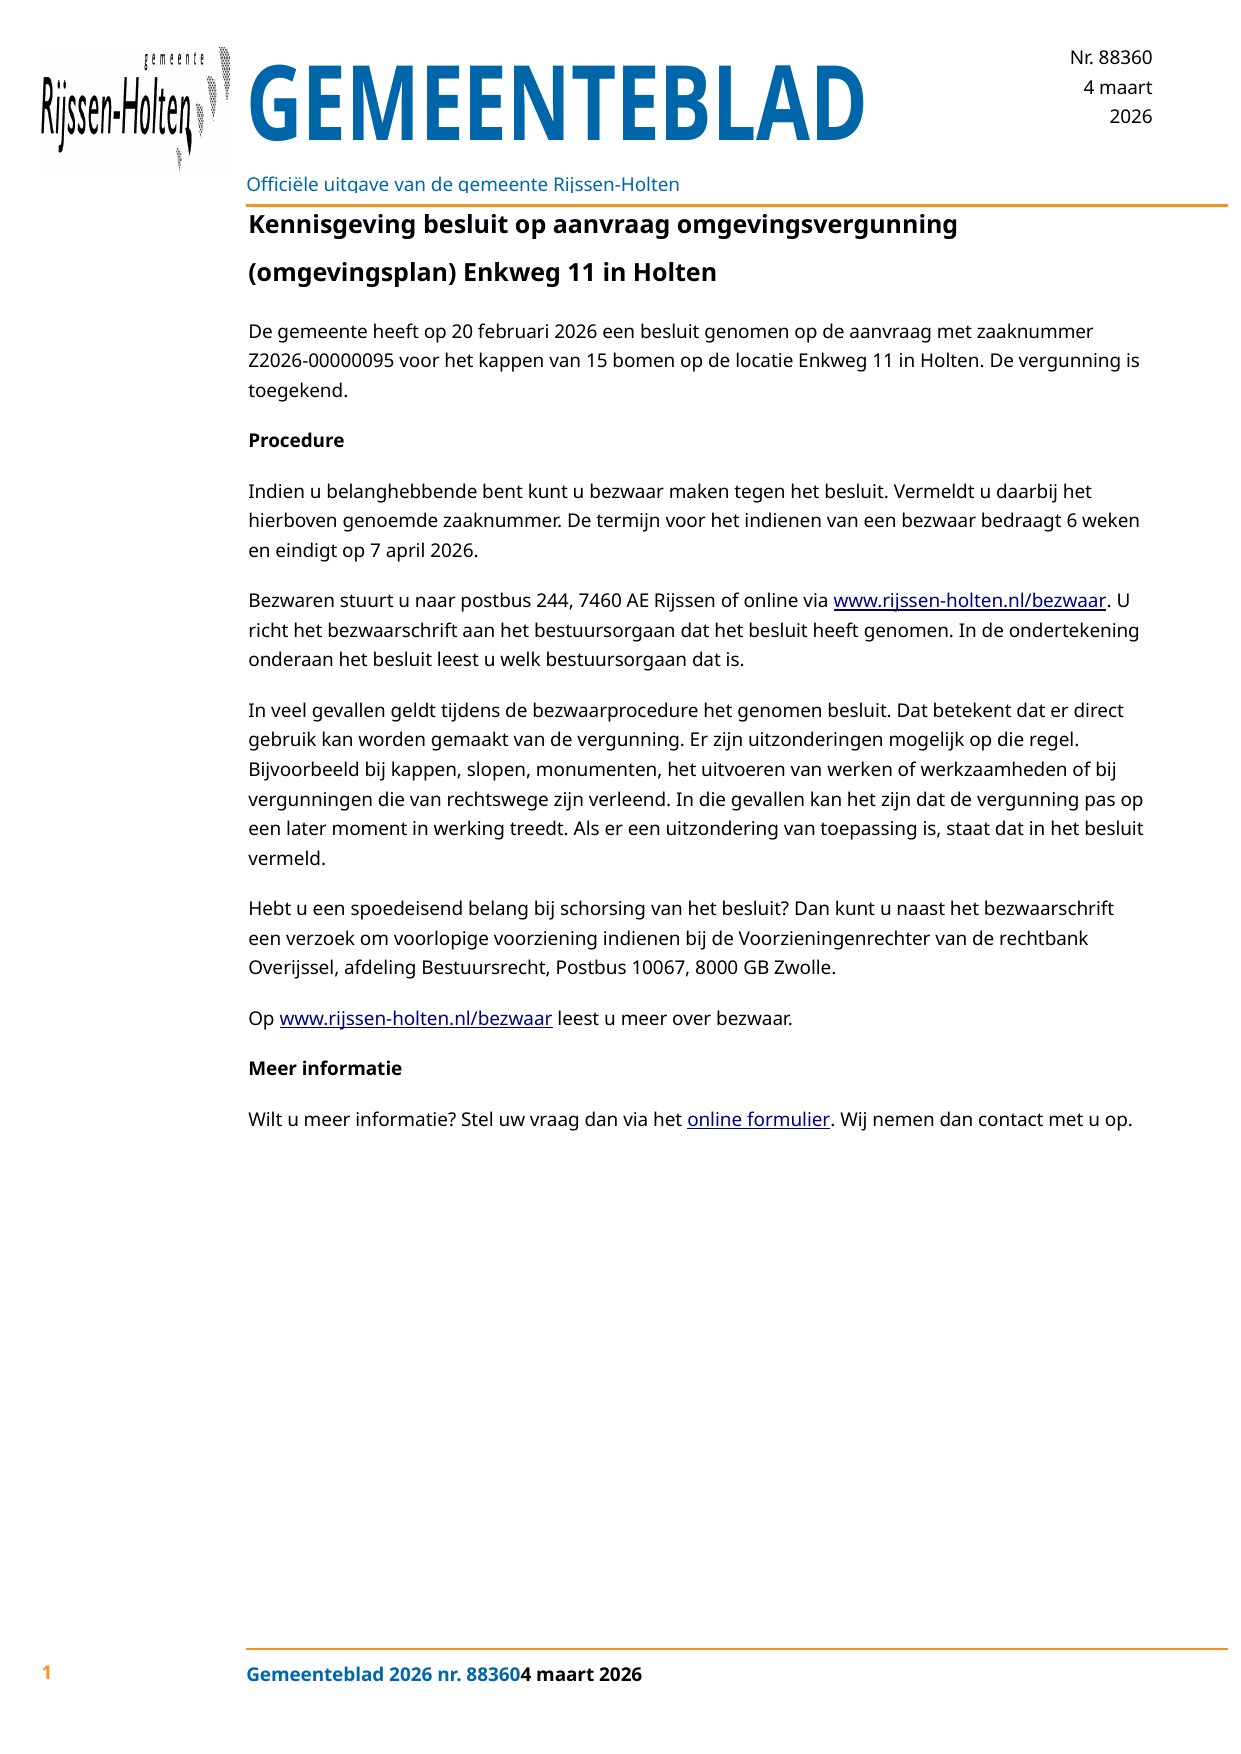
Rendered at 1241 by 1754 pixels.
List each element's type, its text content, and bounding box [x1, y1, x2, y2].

text De gemeente heeft op 20 februari 2026 een besluit genomen op de aanvraag met zaaknummer Z2026-00000095 voor het kappen van 15 bomen op de locatie Enkweg 11 in Holten. De vergunning is toegekend. [248, 318, 1152, 403]
text Indien u belanghebbende bent kunt u bezwaar maken tegen het besluit. Vermeldt u daarbij het hierboven genoemde zaaknummer. De termijn voor het indienen van een bezwaar bedraagt 6 weken en eindigt op 7 april 2026. [248, 478, 1152, 563]
text Kennisgeving besluit op aanvraag omgevingsvergunning (omgevingsplan) Enkweg 11 in Holten [248, 207, 1152, 288]
text Op www.rijssen-holten.nl/bezwaar leest u meer over bezwaar. [248, 1005, 1152, 1031]
picture [41, 47, 231, 172]
text Procedure [248, 427, 1152, 453]
text Wilt u meer informatie? Stel uw vraag dan via het online formulier. Wij nemen dan contact met u op. [248, 1106, 1152, 1132]
text Meer informatie [248, 1055, 1152, 1081]
text Hebt u een spoedeisend belang bij schorsing van het besluit? Dan kunt u naast het bezwaarschrift een verzoek om voorlopige voorziening indienen bij de Voorzieningenrechter van de rechtbank Overijssel, afdeling Bestuursrecht, Postbus 10067, 8000 GB Zwolle. [248, 895, 1152, 980]
text Bezwaren stuurt u naar postbus 244, 7460 AE Rijssen of online via www.rijssen-holten.nl/bezwaar. U richt het bezwaarschrift aan het bestuursorgaan dat het besluit heeft genomen. In de ondertekening onderaan het besluit leest u welk bestuursorgaan dat is. [248, 587, 1152, 672]
text In veel gevallen geldt tijdens de bezwaarprocedure het genomen besluit. Dat betekent dat er direct gebruik kan worden gemaakt van de vergunning. Er zijn uitzonderingen mogelijk op die regel. Bijvoorbeeld bij kappen, slopen, monumenten, het uitvoeren van werken of werkzaamheden of bij vergunningen die van rechtswege zijn verleend. In die gevallen kan het zijn dat de vergunning pas op een later moment in werking treedt. Als er een uitzondering van toepassing is, staat dat in het besluit vermeld. [248, 697, 1152, 871]
